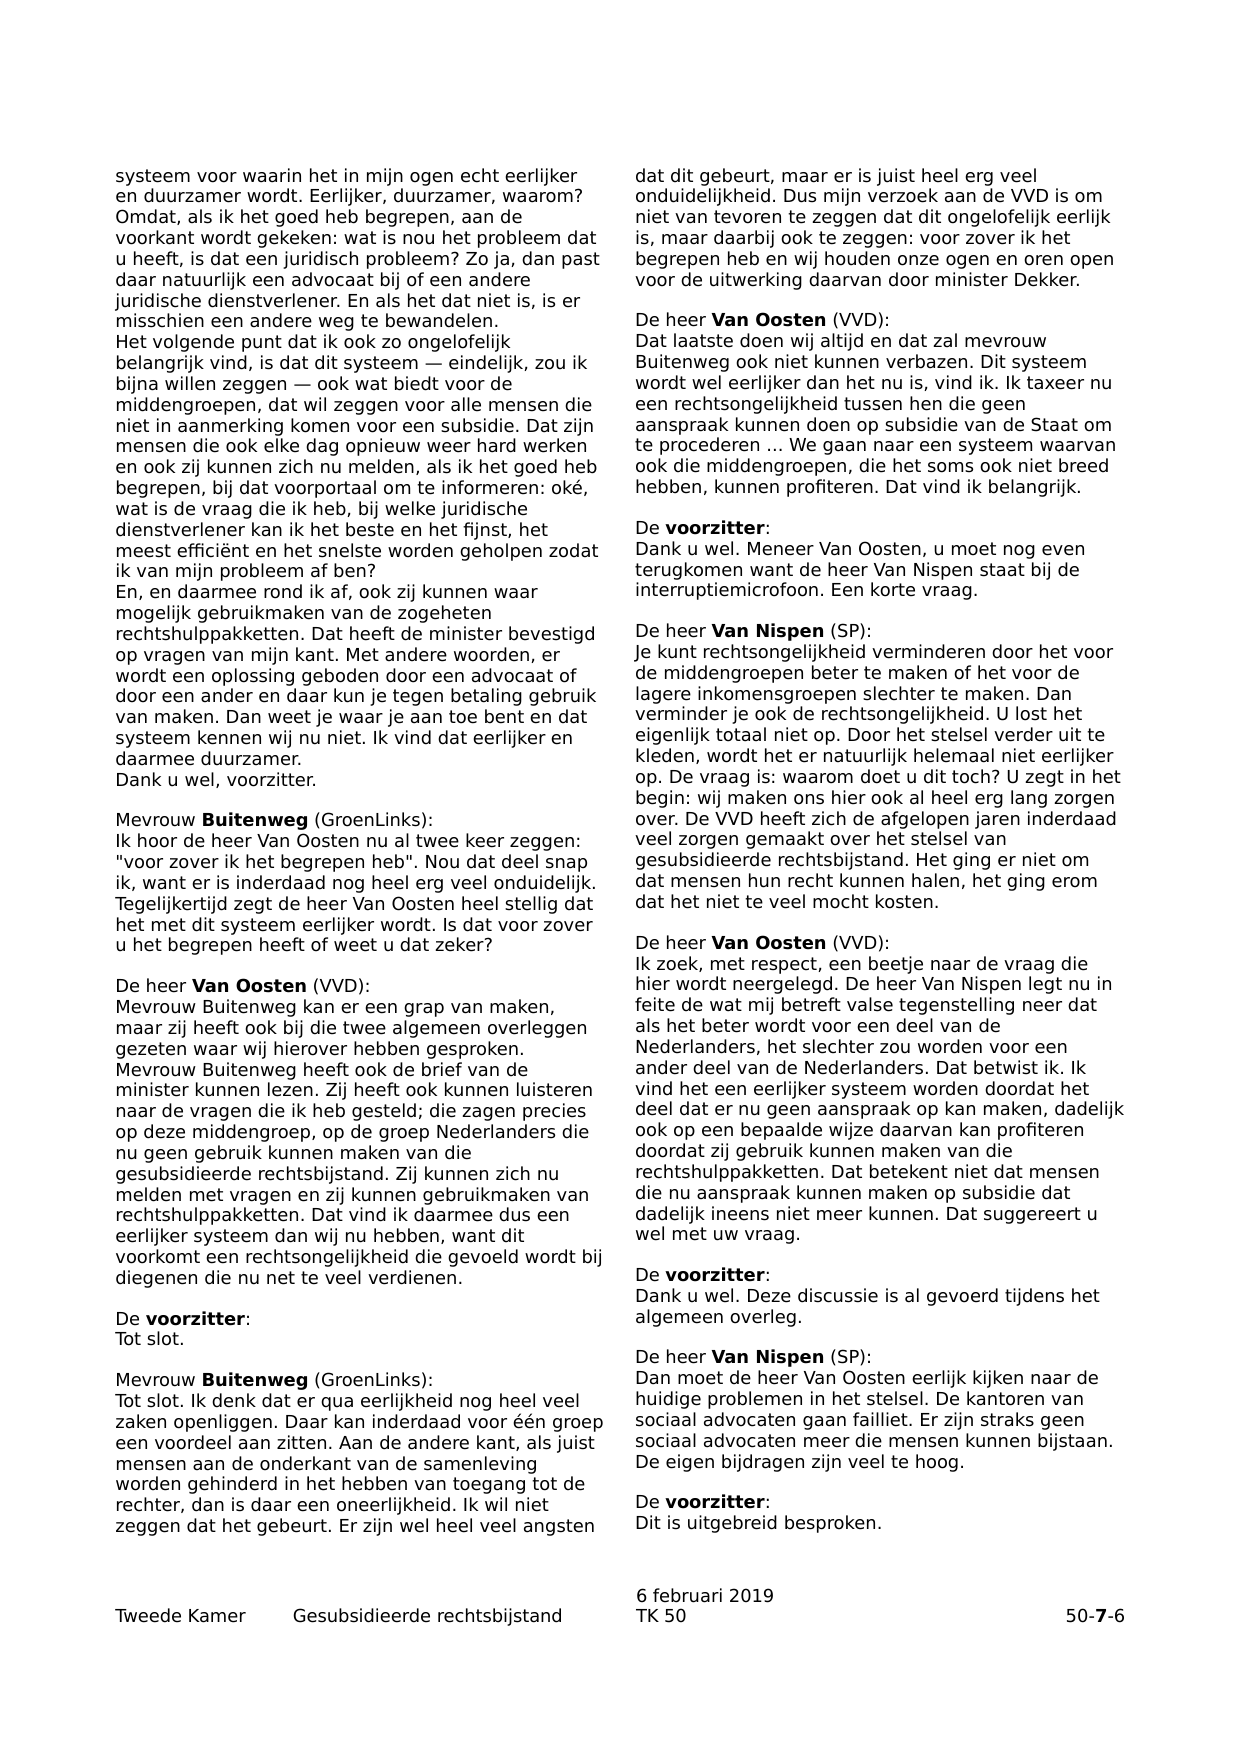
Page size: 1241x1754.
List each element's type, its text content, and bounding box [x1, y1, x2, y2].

text De heer Van Oosten (VVD): [115, 976, 605, 997]
text De heer Van Nispen (SP): [635, 1347, 1125, 1368]
text De heer Van Oosten (VVD): [635, 932, 1125, 953]
text Dat laatste doen wij altijd en dat zal mevrouw Buitenweg ook niet kunnen verbazen. Dit systeem wordt wel eerlijker dan het nu is, vind ik. Ik taxeer nu een rechtsongelijkheid tussen hen die geen aanspraak kunnen doen op subsidie van de Staat om te procederen ... We gaan naar een systeem waarvan ook die middengroepen, die het soms ook niet breed hebben, kunnen profiteren. Dat vind ik belangrijk. [635, 331, 1125, 498]
text De voorzitter: [635, 518, 1125, 538]
text Dank u wel. Deze discussie is al gevoerd tijdens het algemeen overleg. [635, 1286, 1125, 1327]
text Je kunt rechtsongelijkheid verminderen door het voor de middengroepen beter te maken of het voor de lagere inkomensgroepen slechter te maken. Dan verminder je ook de rechtsongelijkheid. U lost het eigenlijk totaal niet op. Door het stelsel verder uit te kleden, wordt het er natuurlijk helemaal niet eerlijker op. De vraag is: waarom doet u dit toch? U zegt in het begin: wij maken ons hier ook al heel erg lang zorgen over. De VVD heeft zich de afgelopen jaren inderdaad veel zorgen gemaakt over het stelsel van gesubsidieerde rechtsbijstand. Het ging er niet om dat mensen hun recht kunnen halen, het ging erom dat het niet te veel mocht kosten. [635, 642, 1125, 912]
text Dank u wel. Meneer Van Oosten, u moet nog even terugkomen want de heer Van Nispen staat bij de interruptiemicrofoon. Een korte vraag. [635, 538, 1125, 601]
text De voorzitter: [115, 1308, 605, 1329]
text systeem voor waarin het in mijn ogen echt eerlijker en duurzamer wordt. Eerlijker, duurzamer, waarom? Omdat, als ik het goed heb begrepen, aan de voorkant wordt gekeken: wat is nou het probleem dat u heeft, is dat een juridisch probleem? Zo ja, dan past daar natuurlijk een advocaat bij of een andere juridische dienstverlener. En als het dat niet is, is er misschien een andere weg te bewandelen. [115, 165, 605, 332]
text Ik zoek, met respect, een beetje naar de vraag die hier wordt neergelegd. De heer Van Nispen legt nu in feite de wat mij betreft valse tegenstelling neer dat als het beter wordt voor een deel van de Nederlanders, het slechter zou worden voor een ander deel van de Nederlanders. Dat betwist ik. Ik vind het een eerlijker systeem worden doordat het deel dat er nu geen aanspraak op kan maken, dadelijk ook op een bepaalde wijze daarvan kan profiteren doordat zij gebruik kunnen maken van die rechtshulppakketten. Dat betekent niet dat mensen die nu aanspraak kunnen maken op subsidie dat dadelijk ineens niet meer kunnen. Dat suggereert u wel met uw vraag. [635, 953, 1125, 1245]
text Mevrouw Buitenweg (GroenLinks): [115, 1370, 605, 1391]
text Tot slot. [115, 1329, 605, 1350]
text De voorzitter: [635, 1265, 1125, 1286]
text Het volgende punt dat ik ook zo ongelofelijk belangrijk vind, is dat dit systeem — eindelijk, zou ik bijna willen zeggen — ook wat biedt voor de middengroepen, dat wil zeggen voor alle mensen die niet in aanmerking komen voor een subsidie. Dat zijn mensen die ook elke dag opnieuw weer hard werken en ook zij kunnen zich nu melden, als ik het goed heb begrepen, bij dat voorportaal om te informeren: oké, wat is de vraag die ik heb, bij welke juridische dienstverlener kan ik het beste en het fijnst, het meest efficiënt en het snelste worden geholpen zodat ik van mijn probleem af ben? [115, 332, 605, 582]
text De heer Van Oosten (VVD): [635, 310, 1125, 331]
text En, en daarmee rond ik af, ook zij kunnen waar mogelijk gebruikmaken van de zogeheten rechtshulppakketten. Dat heeft de minister bevestigd op vragen van mijn kant. Met andere woorden, er wordt een oplossing geboden door een advocaat of door een ander en daar kun je tegen betaling gebruik van maken. Dan weet je waar je aan toe bent en dat systeem kennen wij nu niet. Ik vind dat eerlijker en daarmee duurzamer. [115, 582, 605, 769]
text dat dit gebeurt, maar er is juist heel erg veel onduidelijkheid. Dus mijn verzoek aan de VVD is om niet van tevoren te zeggen dat dit ongelofelijk eerlijk is, maar daarbij ook te zeggen: voor zover ik het begrepen heb en wij houden onze ogen en oren open voor de uitwerking daarvan door minister Dekker. [635, 165, 1125, 290]
text Mevrouw Buitenweg (GroenLinks): [115, 810, 605, 831]
text Dank u wel, voorzitter. [115, 769, 605, 790]
text De voorzitter: [635, 1492, 1125, 1513]
text Dan moet de heer Van Oosten eerlijk kijken naar de huidige problemen in het stelsel. De kantoren van sociaal advocaten gaan failliet. Er zijn straks geen sociaal advocaten meer die mensen kunnen bijstaan. De eigen bijdragen zijn veel te hoog. [635, 1368, 1125, 1472]
text Mevrouw Buitenweg kan er een grap van maken, maar zij heeft ook bij die twee algemeen overleggen gezeten waar wij hierover hebben gesproken. Mevrouw Buitenweg heeft ook de brief van de minister kunnen lezen. Zij heeft ook kunnen luisteren naar de vragen die ik heb gesteld; die zagen precies op deze middengroep, op de groep Nederlanders die nu geen gebruik kunnen maken van die gesubsidieerde rechtsbijstand. Zij kunnen zich nu melden met vragen en zij kunnen gebruikmaken van rechtshulppakketten. Dat vind ik daarmee dus een eerlijker systeem dan wij nu hebben, want dit voorkomt een rechtsongelijkheid die gevoeld wordt bij diegenen die nu net te veel verdienen. [115, 997, 605, 1288]
text Tot slot. Ik denk dat er qua eerlijkheid nog heel veel zaken openliggen. Daar kan inderdaad voor één groep een voordeel aan zitten. Aan de andere kant, als juist mensen aan de onderkant van de samenleving worden gehinderd in het hebben van toegang tot de rechter, dan is daar een oneerlijkheid. Ik wil niet zeggen dat het gebeurt. Er zijn wel heel veel angsten [115, 1391, 605, 1537]
text Dit is uitgebreid besproken. [635, 1513, 1125, 1534]
text Ik hoor de heer Van Oosten nu al twee keer zeggen: "voor zover ik het begrepen heb". Nou dat deel snap ik, want er is inderdaad nog heel erg veel onduidelijk. Tegelijkertijd zegt de heer Van Oosten heel stellig dat het met dit systeem eerlijker wordt. Is dat voor zover u het begrepen heeft of weet u dat zeker? [115, 831, 605, 956]
text De heer Van Nispen (SP): [635, 621, 1125, 642]
